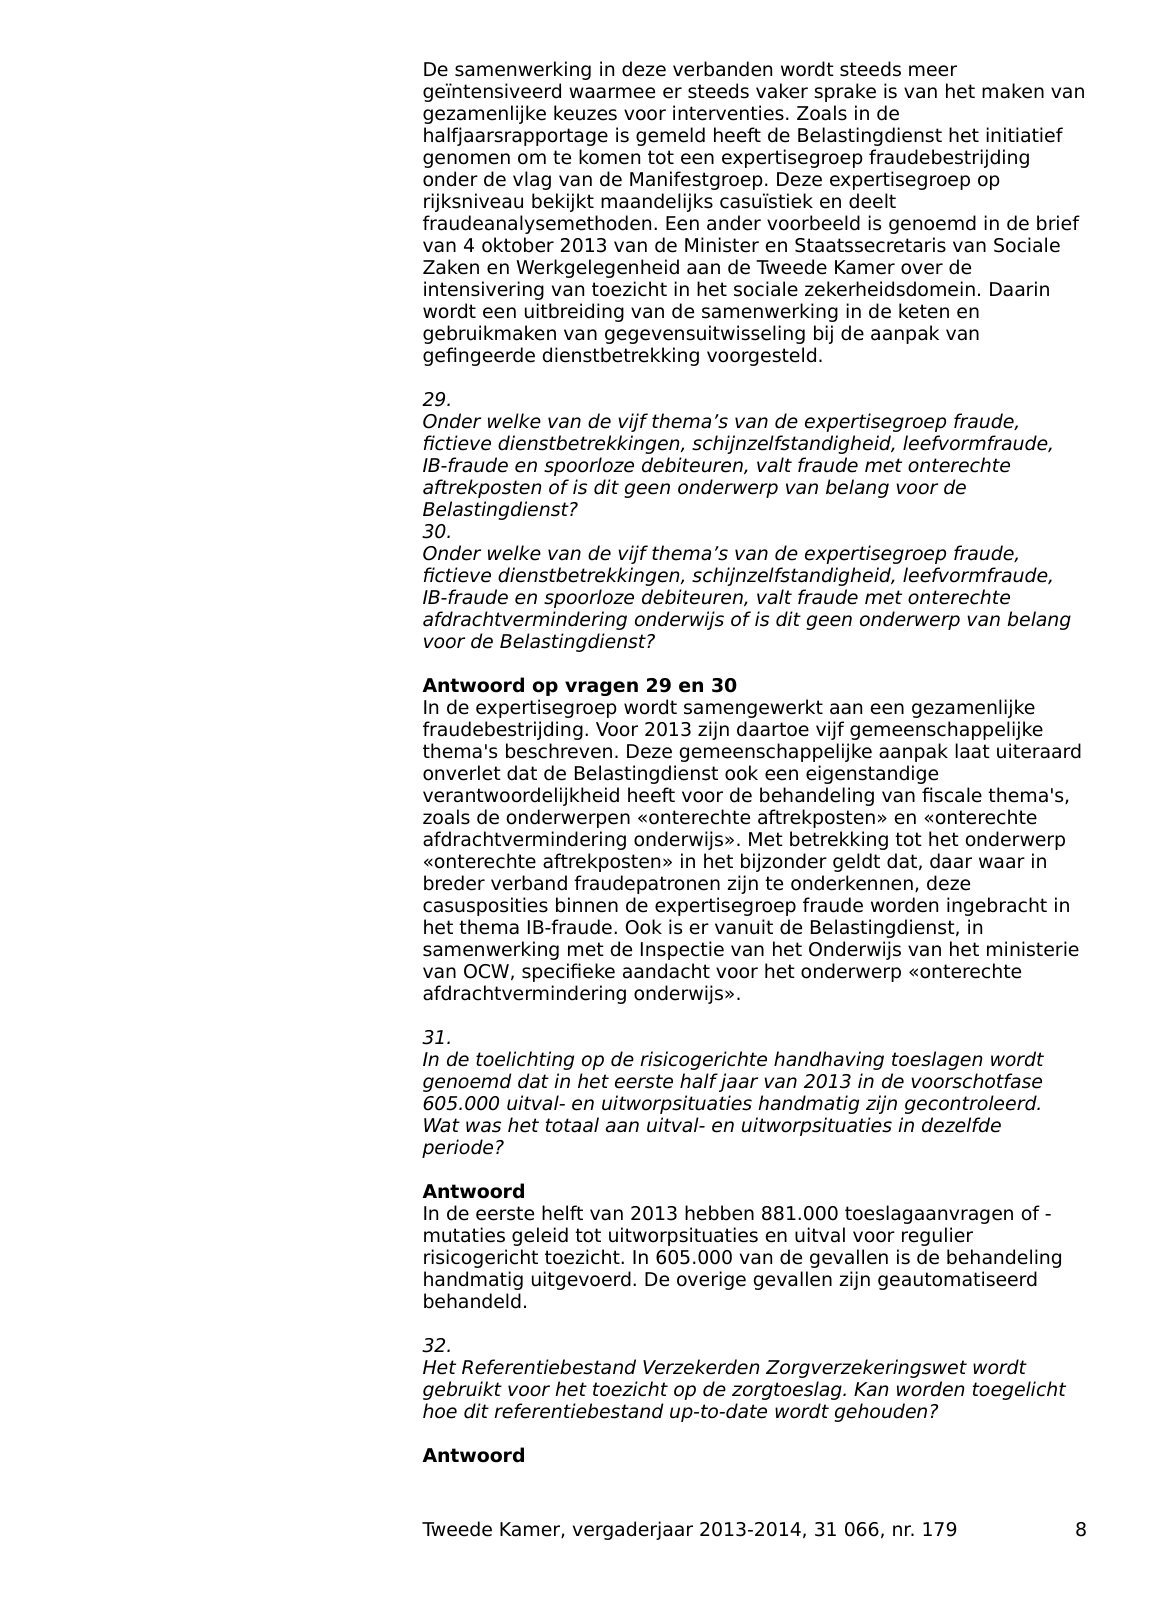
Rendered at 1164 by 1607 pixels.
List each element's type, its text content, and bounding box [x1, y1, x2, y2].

text 32. [422, 1335, 1087, 1357]
text In de eerste helft van 2013 hebben 881.000 toeslagaanvragen of -mutaties geleid tot uitworpsituaties en uitval voor regulier risicogericht toezicht. In 605.000 van de gevallen is de behandeling handmatig uitgevoerd. De overige gevallen zijn geautomatiseerd behandeld. [422, 1203, 1087, 1313]
text 30. [422, 521, 1087, 543]
text 31. [422, 1027, 1087, 1049]
text Onder welke van de vijf thema’s van de expertisegroep fraude, fictieve dienstbetrekkingen, schijnzelfstandigheid, leefvormfraude, IB-fraude en spoorloze debiteuren, valt fraude met onterechte aftrekposten of is dit geen onderwerp van belang voor de Belastingdienst? [422, 411, 1087, 521]
text Het Referentiebestand Verzekerden Zorgverzekeringswet wordt gebruikt voor het toezicht op de zorgtoeslag. Kan worden toegelicht hoe dit referentiebestand up-to-date wordt gehouden? [422, 1357, 1087, 1423]
text Onder welke van de vijf thema’s van de expertisegroep fraude, fictieve dienstbetrekkingen, schijnzelfstandigheid, leefvormfraude, IB-fraude en spoorloze debiteuren, valt fraude met onterechte afdrachtvermindering onderwijs of is dit geen onderwerp van belang voor de Belastingdienst? [422, 543, 1087, 653]
text Antwoord op vragen 29 en 30 [422, 675, 1087, 697]
text 29. [422, 389, 1087, 411]
text De samenwerking in deze verbanden wordt steeds meer geïntensiveerd waarmee er steeds vaker sprake is van het maken van gezamenlijke keuzes voor interventies. Zoals in de halfjaarsrapportage is gemeld heeft de Belastingdienst het initiatief genomen om te komen tot een expertisegroep fraudebestrijding onder de vlag van de Manifestgroep. Deze expertisegroep op rijksniveau bekijkt maandelijks casuïstiek en deelt fraudeanalysemethoden. Een ander voorbeeld is genoemd in de brief van 4 oktober 2013 van de Minister en Staatssecretaris van Sociale Zaken en Werkgelegenheid aan de Tweede Kamer over de intensivering van toezicht in het sociale zekerheidsdomein. Daarin wordt een uitbreiding van de samenwerking in de keten en gebruikmaken van gegevensuitwisseling bij de aanpak van gefingeerde dienstbetrekking voorgesteld. [422, 59, 1087, 367]
text In de expertisegroep wordt samengewerkt aan een gezamenlijke fraudebestrijding. Voor 2013 zijn daartoe vijf gemeenschappelijke thema's beschreven. Deze gemeenschappelijke aanpak laat uiteraard onverlet dat de Belastingdienst ook een eigenstandige verantwoordelijkheid heeft voor de behandeling van fiscale thema's, zoals de onderwerpen «onterechte aftrekposten» en «onterechte afdrachtvermindering onderwijs». Met betrekking tot het onderwerp «onterechte aftrekposten» in het bijzonder geldt dat, daar waar in breder verband fraudepatronen zijn te onderkennen, deze casusposities binnen de expertisegroep fraude worden ingebracht in het thema IB-fraude. Ook is er vanuit de Belastingdienst, in samenwerking met de Inspectie van het Onderwijs van het ministerie van OCW, specifieke aandacht voor het onderwerp «onterechte afdrachtvermindering onderwijs». [422, 697, 1087, 1004]
text Antwoord [422, 1181, 1087, 1203]
text In de toelichting op de risicogerichte handhaving toeslagen wordt genoemd dat in het eerste half jaar van 2013 in de voorschotfase 605.000 uitval- en uitworpsituaties handmatig zijn gecontroleerd. Wat was het totaal aan uitval- en uitworpsituaties in dezelfde periode? [422, 1049, 1087, 1159]
text Antwoord [422, 1445, 1087, 1467]
